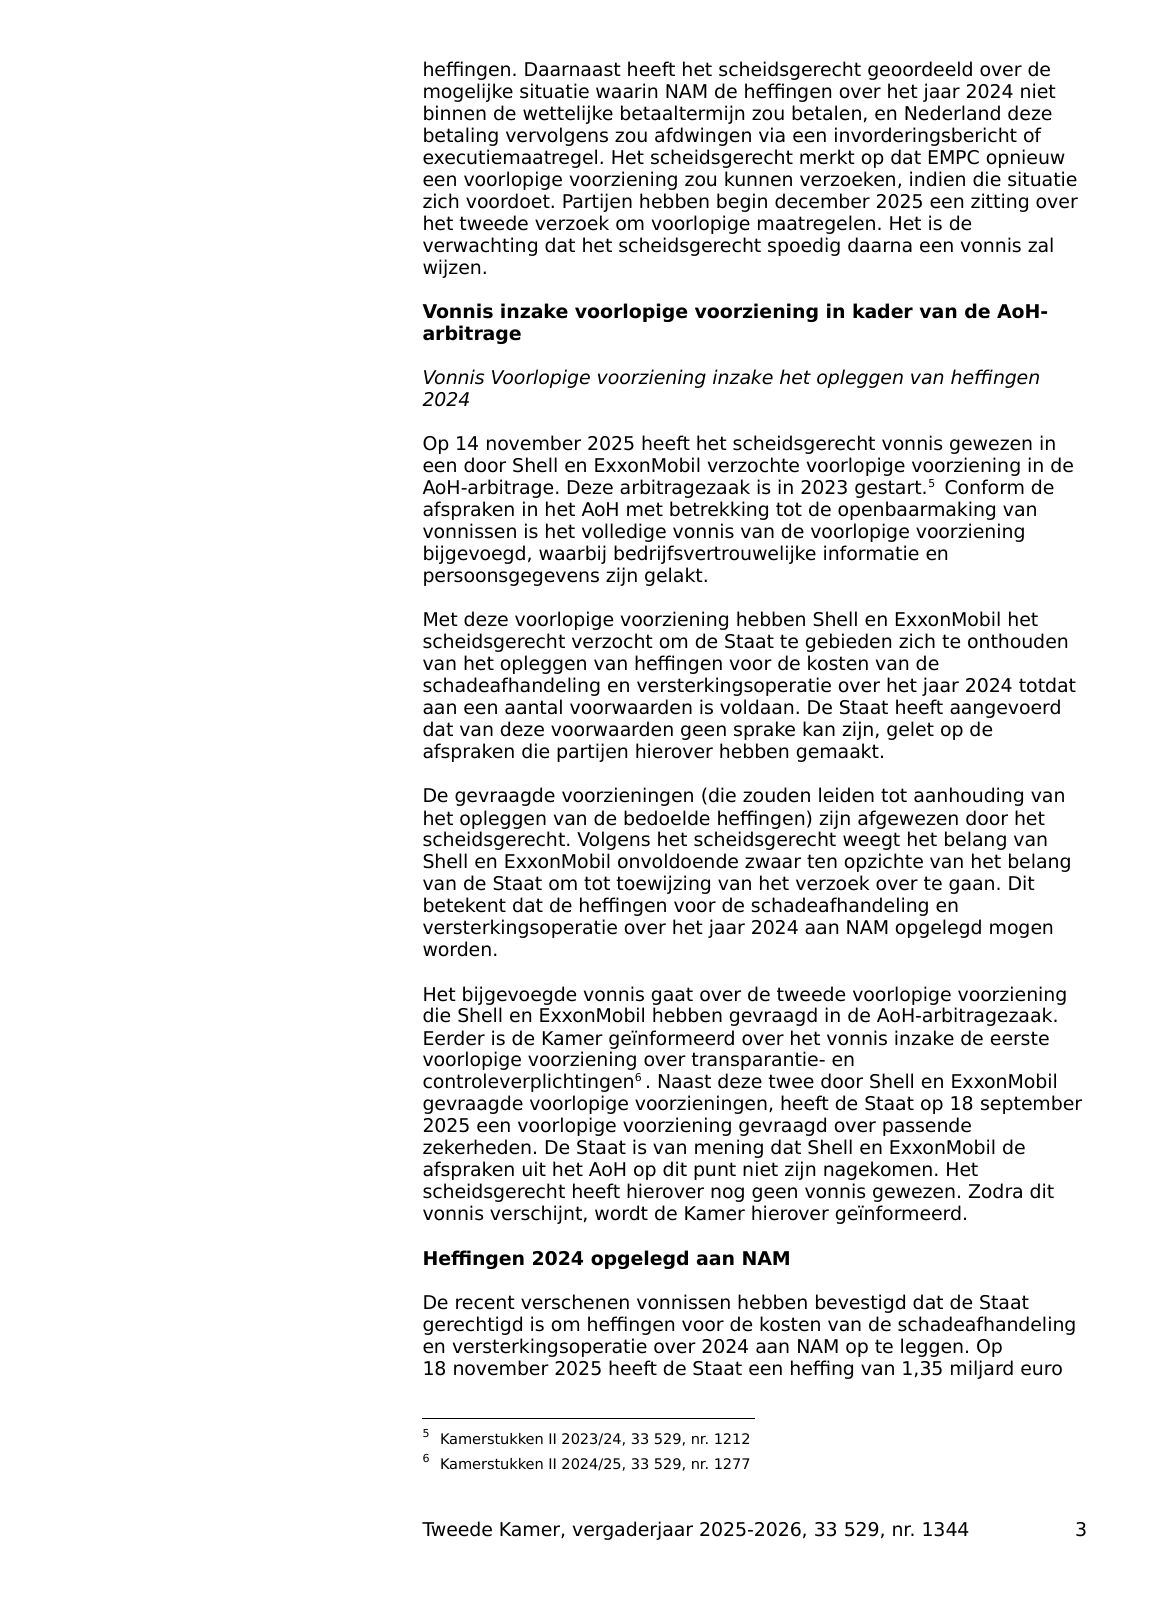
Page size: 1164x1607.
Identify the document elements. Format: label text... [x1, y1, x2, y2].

text De gevraagde voorzieningen (die zouden leiden tot aanhouding van het opleggen van de bedoelde heffingen) zijn afgewezen door het scheidsgerecht. Volgens het scheidsgerecht weegt het belang van Shell en ExxonMobil onvoldoende zwaar ten opzichte van het belang van de Staat om tot toewijzing van het verzoek over te gaan. Dit betekent dat de heffingen voor de schadeafhandeling en versterkingsoperatie over het jaar 2024 aan NAM opgelegd mogen worden. [422, 785, 1087, 961]
subtitle Heffingen 2024 opgelegd aan NAM [422, 1247, 1087, 1269]
text De recent verschenen vonnissen hebben bevestigd dat de Staat gerechtigd is om heffingen voor de kosten van de schadeafhandeling en versterkingsoperatie over 2024 aan NAM op te leggen. Op 18 november 2025 heeft de Staat een heffing van 1,35 miljard euro [422, 1292, 1087, 1379]
text Kamerstukken II 2024/25, 33 529, nr. 1277 [422, 1452, 1087, 1474]
text Het bijgevoegde vonnis gaat over de tweede voorlopige voorziening die Shell en ExxonMobil hebben gevraagd in de AoH-arbitragezaak. Eerder is de Kamer geïnformeerd over het vonnis inzake de eerste voorlopige voorziening over transparantie- en controleverplichtingen. Naast deze twee door Shell en ExxonMobil gevraagde voorlopige voorzieningen, heeft de Staat op 18 september 2025 een voorlopige voorziening gevraagd over passende zekerheden. De Staat is van mening dat Shell en ExxonMobil de afspraken uit het AoH op dit punt niet zijn nagekomen. Het scheidsgerecht heeft hierover nog geen vonnis gewezen. Zodra dit vonnis verschijnt, wordt de Kamer hierover geïnformeerd. [422, 983, 1087, 1225]
text Kamerstukken II 2023/24, 33 529, nr. 1212 [422, 1427, 1087, 1449]
text Op 14 november 2025 heeft het scheidsgerecht vonnis gewezen in een door Shell en ExxonMobil verzochte voorlopige voorziening in de AoH-arbitrage. Deze arbitragezaak is in 2023 gestart. Conform de afspraken in het AoH met betrekking tot de openbaarmaking van vonnissen is het volledige vonnis van de voorlopige voorziening bijgevoegd, waarbij bedrijfsvertrouwelijke informatie en persoonsgegevens zijn gelakt. [422, 433, 1087, 587]
text heffingen. Daarnaast heeft het scheidsgerecht geoordeeld over de mogelijke situatie waarin NAM de heffingen over het jaar 2024 niet binnen de wettelijke betaaltermijn zou betalen, en Nederland deze betaling vervolgens zou afdwingen via een invorderingsbericht of executiemaatregel. Het scheidsgerecht merkt op dat EMPC opnieuw een voorlopige voorziening zou kunnen verzoeken, indien die situatie zich voordoet. Partijen hebben begin december 2025 een zitting over het tweede verzoek om voorlopige maatregelen. Het is de verwachting dat het scheidsgerecht spoedig daarna een vonnis zal wijzen. [422, 59, 1087, 279]
subtitle Vonnis Voorlopige voorziening inzake het opleggen van heffingen 2024 [422, 367, 1087, 411]
text Met deze voorlopige voorziening hebben Shell en ExxonMobil het scheidsgerecht verzocht om de Staat te gebieden zich te onthouden van het opleggen van heffingen voor de kosten van de schadeafhandeling en versterkingsoperatie over het jaar 2024 totdat aan een aantal voorwaarden is voldaan. De Staat heeft aangevoerd dat van deze voorwaarden geen sprake kan zijn, gelet op de afspraken die partijen hierover hebben gemaakt. [422, 609, 1087, 763]
subtitle Vonnis inzake voorlopige voorziening in kader van de AoH-arbitrage [422, 301, 1087, 345]
